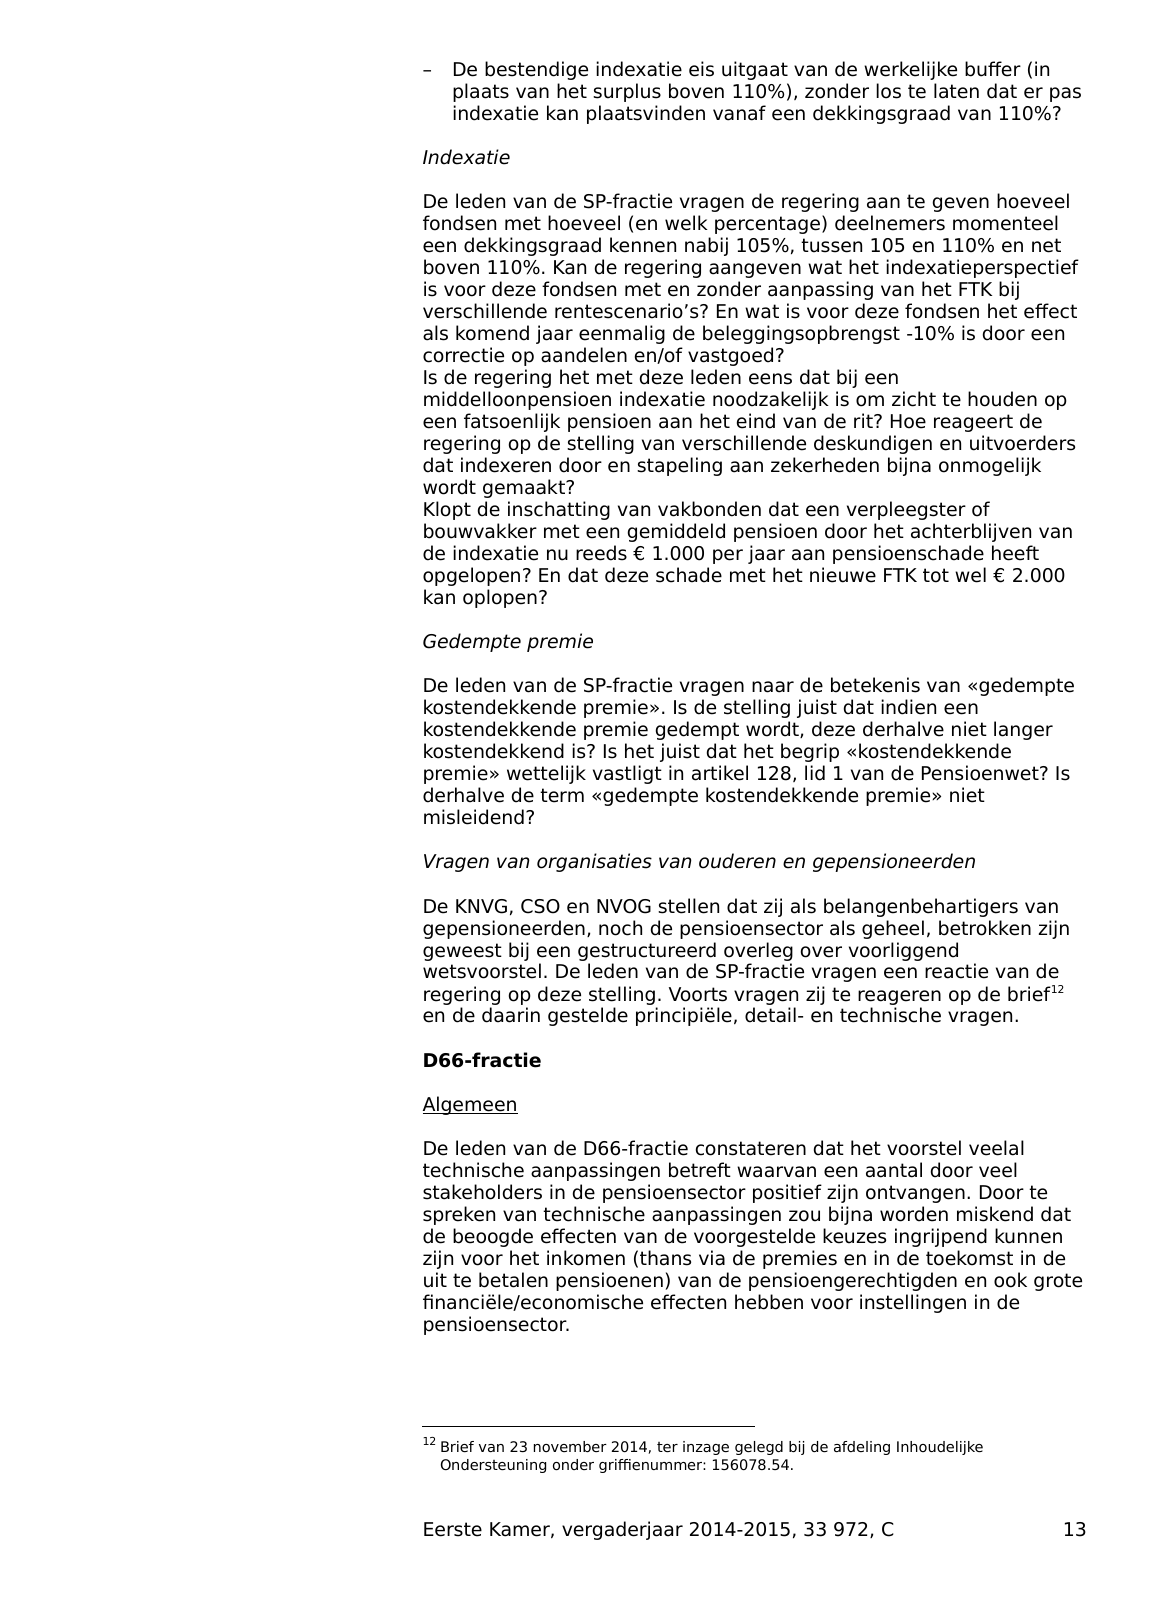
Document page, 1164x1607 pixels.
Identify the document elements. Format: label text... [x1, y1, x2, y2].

subtitle Gedempte premie [422, 631, 1087, 653]
text Klopt de inschatting van vakbonden dat een verpleegster of bouwvakker met een gemiddeld pensioen door het achterblijven van de indexatie nu reeds € 1.000 per jaar aan pensioenschade heeft opgelopen? En dat deze schade met het nieuwe FTK tot wel € 2.000 kan oplopen? [422, 499, 1087, 609]
text De leden van de D66-fractie constateren dat het voorstel veelal technische aanpassingen betreft waarvan een aantal door veel stakeholders in de pensioensector positief zijn ontvangen. Door te spreken van technische aanpassingen zou bijna worden miskend dat de beoogde effecten van de voorgestelde keuzes ingrijpend kunnen zijn voor het inkomen (thans via de premies en in de toekomst in de uit te betalen pensioenen) van de pensioengerechtigden en ook grote financiële/economische effecten hebben voor instellingen in de pensioensector. [422, 1138, 1087, 1336]
text De leden van de SP-fractie vragen naar de betekenis van «gedempte kostendekkende premie». Is de stelling juist dat indien een kostendekkende premie gedempt wordt, deze derhalve niet langer kostendekkend is? Is het juist dat het begrip «kostendekkende premie» wettelijk vastligt in artikel 128, lid 1 van de Pensioenwet? Is derhalve de term «gedempte kostendekkende premie» niet misleidend? [422, 675, 1087, 829]
subtitle Algemeen [422, 1094, 1087, 1116]
subtitle Indexatie [422, 147, 1087, 169]
text Is de regering het met deze leden eens dat bij een middelloonpensioen indexatie noodzakelijk is om zicht te houden op een fatsoenlijk pensioen aan het eind van de rit? Hoe reageert de regering op de stelling van verschillende deskundigen en uitvoerders dat indexeren door en stapeling aan zekerheden bijna onmogelijk wordt gemaakt? [422, 367, 1087, 499]
text De leden van de SP-fractie vragen de regering aan te geven hoeveel fondsen met hoeveel (en welk percentage) deelnemers momenteel een dekkingsgraad kennen nabij 105%, tussen 105 en 110% en net boven 110%. Kan de regering aangeven wat het indexatieperspectief is voor deze fondsen met en zonder aanpassing van het FTK bij verschillende rentescenario’s? En wat is voor deze fondsen het effect als komend jaar eenmalig de beleggingsopbrengst -10% is door een correctie op aandelen en/of vastgoed? [422, 191, 1087, 367]
text Brief van 23 november 2014, ter inzage gelegd bij de afdeling Inhoudelijke Ondersteuning onder griffienummer: 156078.54. [422, 1435, 1087, 1474]
text – De bestendige indexatie eis uitgaat van de werkelijke buffer (in plaats van het surplus boven 110%), zonder los te laten dat er pas indexatie kan plaatsvinden vanaf een dekkingsgraad van 110%? [422, 59, 1087, 125]
subtitle Vragen van organisaties van ouderen en gepensioneerden [422, 851, 1087, 873]
text De KNVG, CSO en NVOG stellen dat zij als belangenbehartigers van gepensioneerden, noch de pensioensector als geheel, betrokken zijn geweest bij een gestructureerd overleg over voorliggend wetsvoorstel. De leden van de SP-fractie vragen een reactie van de regering op deze stelling. Voorts vragen zij te reageren op de brief en de daarin gestelde principiële, detail- en technische vragen. [422, 896, 1087, 1027]
subtitle D66-fractie [422, 1049, 1087, 1072]
